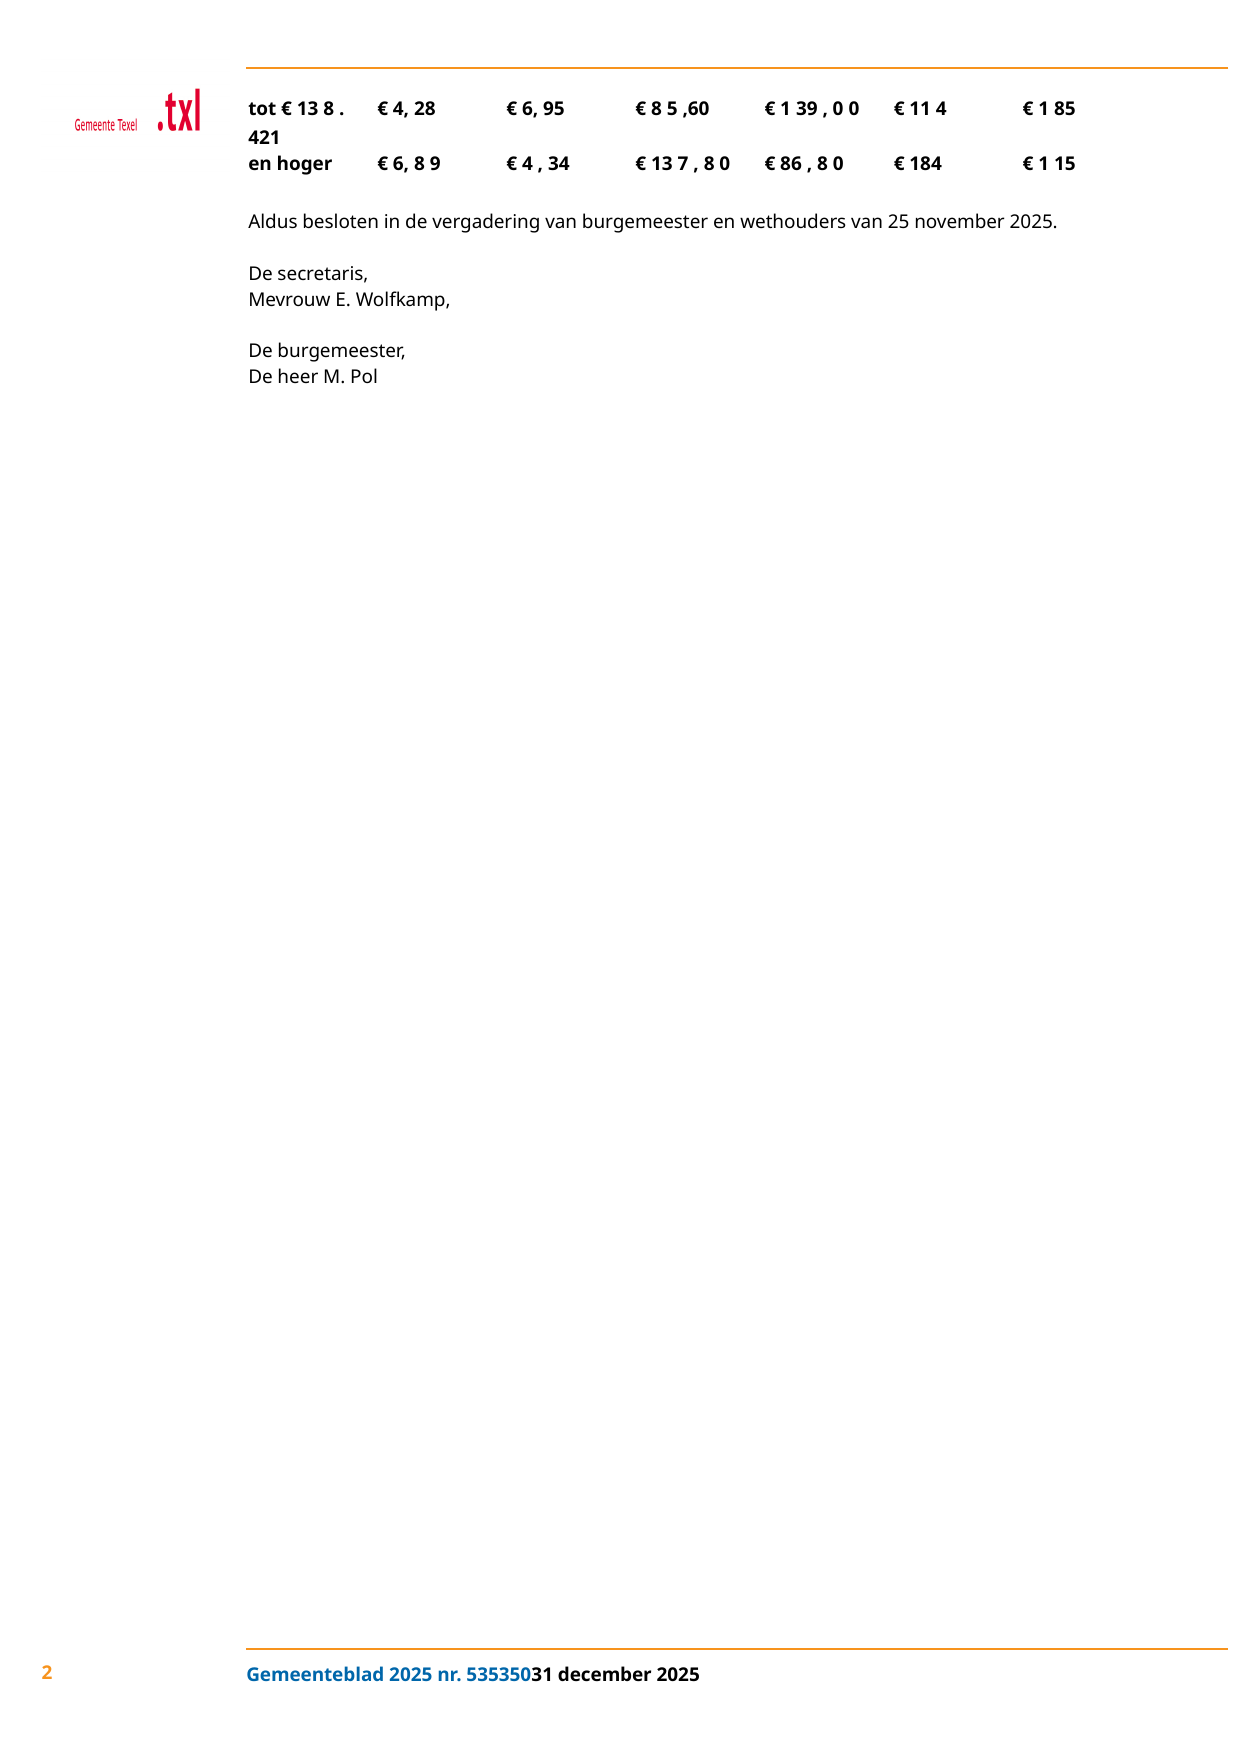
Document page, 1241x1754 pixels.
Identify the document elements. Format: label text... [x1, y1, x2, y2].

text Mevrouw E. Wolfkamp, [248, 286, 1152, 312]
table_cell € 4 , 34 [506, 150, 635, 176]
table_cell € 8 5 ,60 [635, 95, 764, 150]
table_cell € 1 39 , 0 0 [764, 95, 893, 150]
picture [41, 47, 231, 172]
table_cell € 1 85 [1023, 95, 1152, 150]
text Aldus besloten in de vergadering van burgemeester en wethouders van 25 november 2025. [248, 209, 1152, 234]
table_cell € 1 15 [1023, 150, 1152, 176]
text De burgemeester, [248, 337, 1152, 363]
table_cell tot € 13 8 . 421 [248, 95, 377, 150]
table_cell en hoger [248, 150, 377, 176]
table_cell € 6, 95 [506, 95, 635, 150]
text De secretaris, [248, 260, 1152, 286]
table_cell € 184 [894, 150, 1022, 176]
table_cell € 6, 8 9 [377, 150, 506, 176]
text De heer M. Pol [248, 363, 1152, 389]
table_cell € 13 7 , 8 0 [635, 150, 764, 176]
table_cell € 4, 28 [377, 95, 506, 150]
table_cell € 11 4 [894, 95, 1022, 150]
table_cell € 86 , 8 0 [764, 150, 893, 176]
